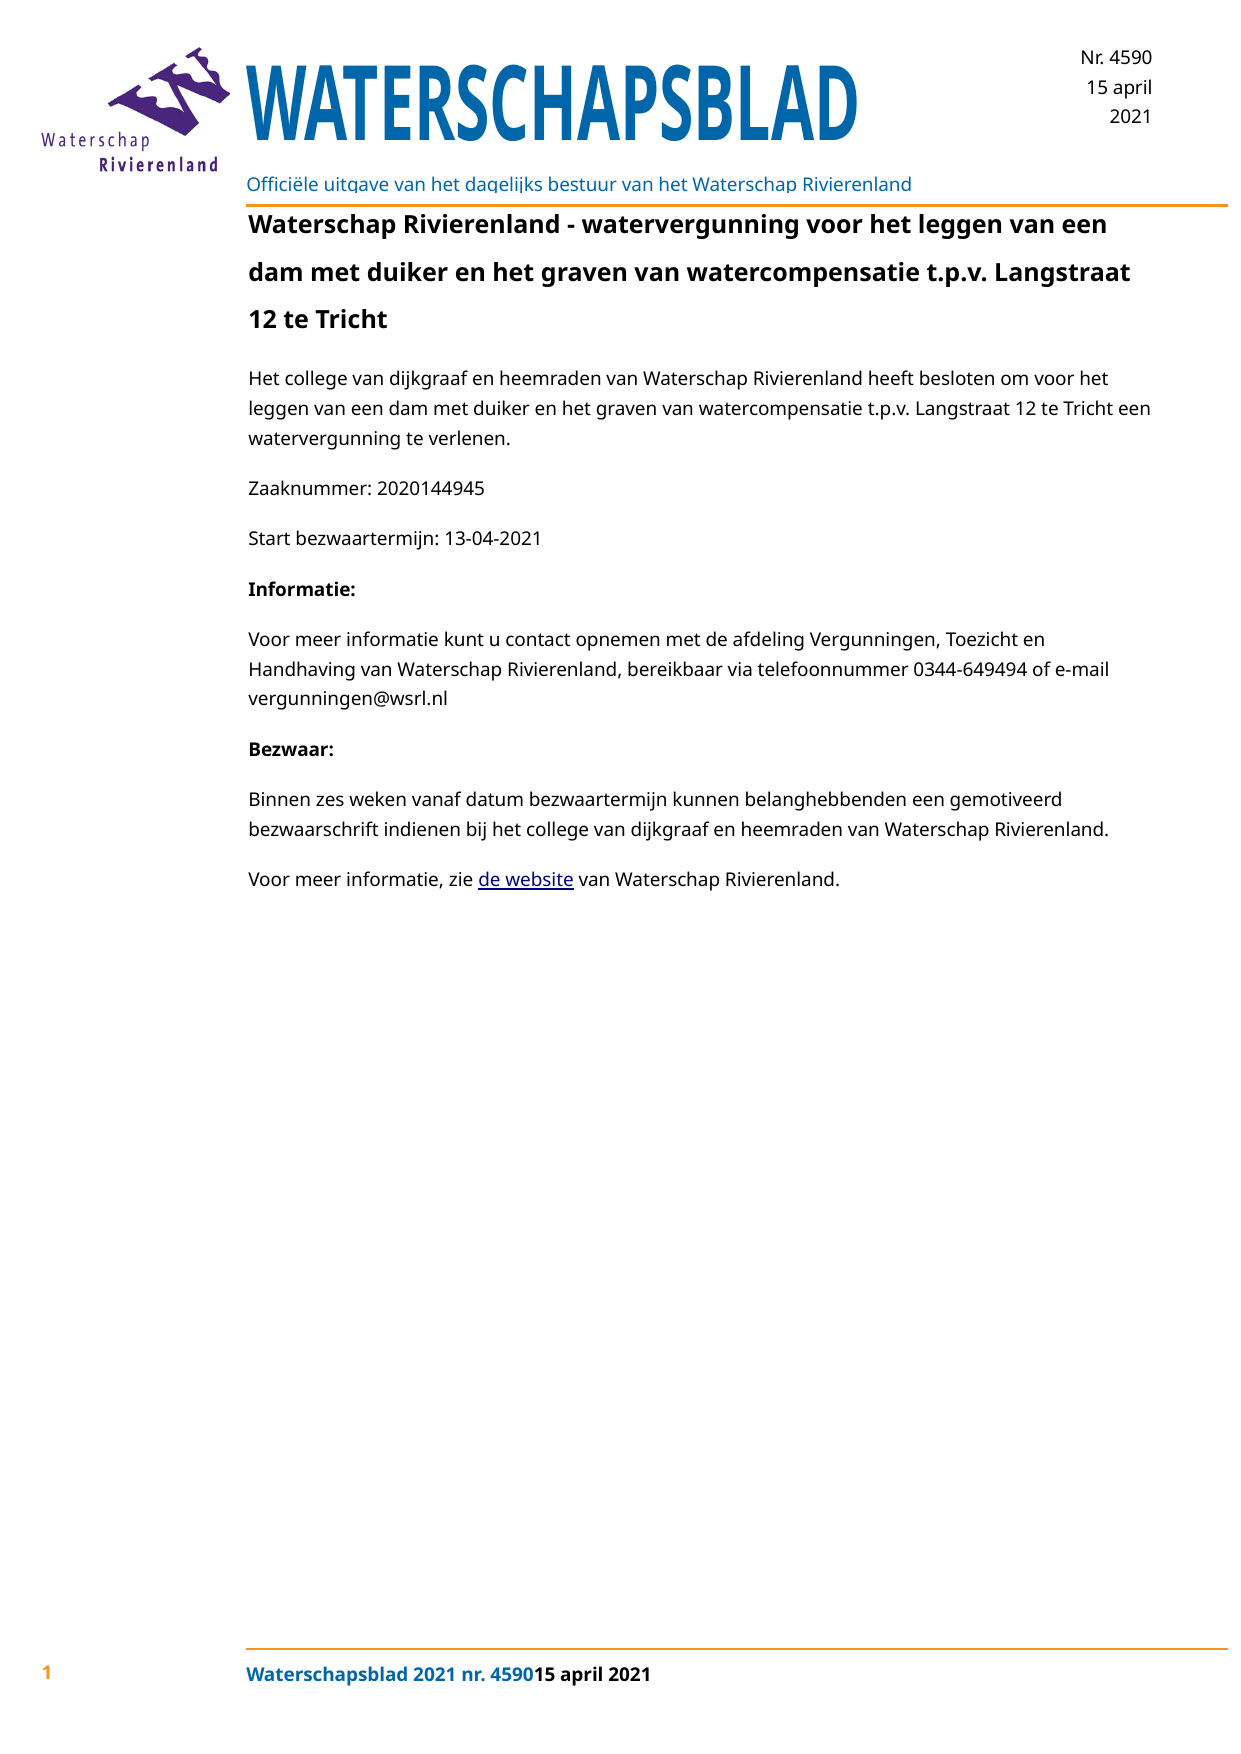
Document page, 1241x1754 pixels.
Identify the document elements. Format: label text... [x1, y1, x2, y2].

picture [41, 47, 231, 172]
text Waterschap Rivierenland - watervergunning voor het leggen van een dam met duiker en het graven van watercompensatie t.p.v. Langstraat 12 te Tricht [248, 207, 1152, 336]
text Voor meer informatie, zie de website van Waterschap Rivierenland. [248, 866, 1152, 892]
text Voor meer informatie kunt u contact opnemen met de afdeling Vergunningen, Toezicht en Handhaving van Waterschap Rivierenland, bereikbaar via telefoonnummer 0344-649494 of e-mail vergunningen@wsrl.nl [248, 626, 1152, 711]
text Informatie: [248, 576, 1152, 602]
text Start bezwaartermijn: 13-04-2021 [248, 526, 1152, 551]
text Binnen zes weken vanaf datum bezwaartermijn kunnen belanghebbenden een gemotiveerd bezwaarschrift indienen bij het college van dijkgraaf en heemraden van Waterschap Rivierenland. [248, 786, 1152, 842]
text Bezwaar: [248, 736, 1152, 762]
text Het college van dijkgraaf en heemraden van Waterschap Rivierenland heeft besloten om voor het leggen van een dam met duiker en het graven van watercompensatie t.p.v. Langstraat 12 te Tricht een watervergunning te verlenen. [248, 366, 1152, 450]
text Zaaknummer: 2020144945 [248, 475, 1152, 501]
